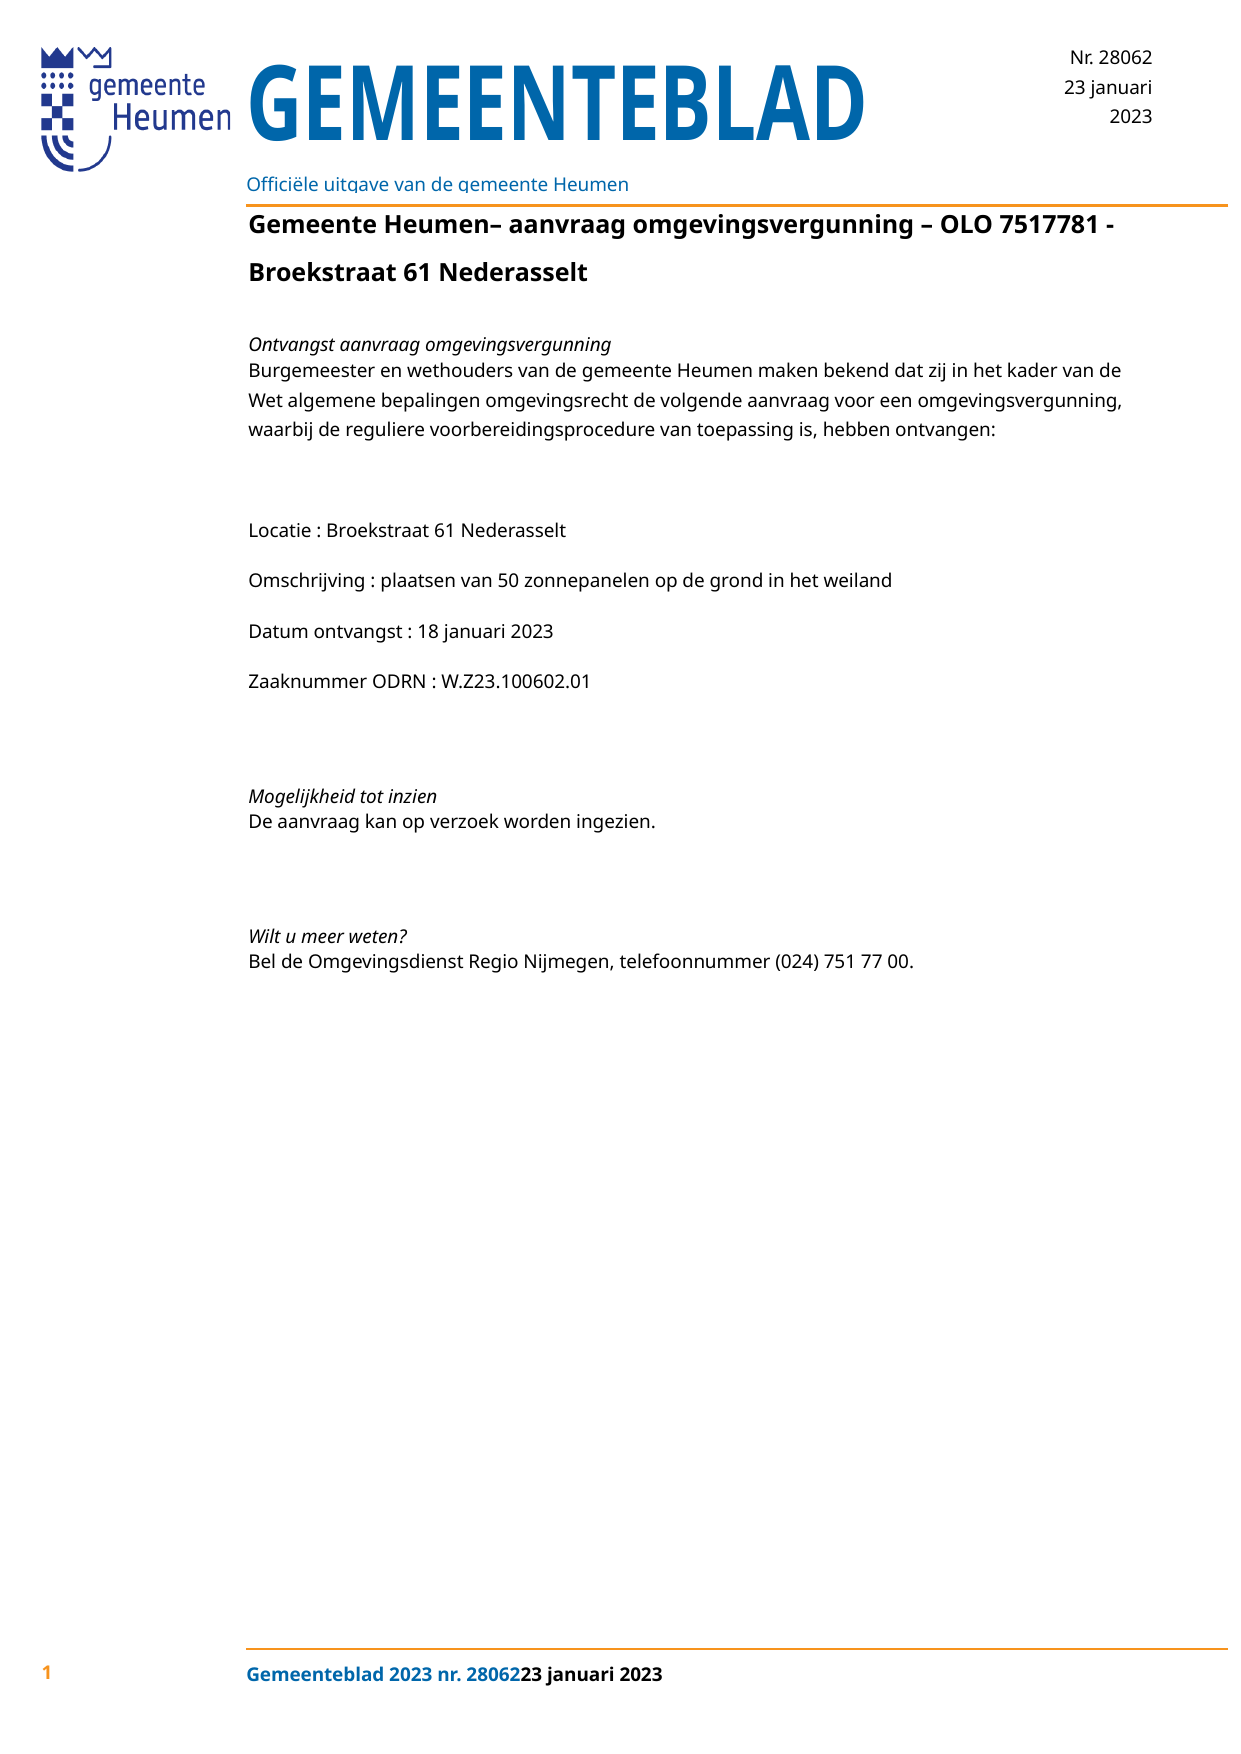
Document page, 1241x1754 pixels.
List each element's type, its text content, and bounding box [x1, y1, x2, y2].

text Wilt u meer weten? [248, 923, 1152, 949]
text Datum ontvangst : 18 januari 2023 [248, 618, 1152, 644]
text Zaaknummer ODRN : W.Z23.100602.01 [248, 668, 1152, 694]
text Locatie : Broekstraat 61 Nederasselt [248, 517, 1152, 543]
picture [41, 47, 231, 172]
text Burgemeester en wethouders van de gemeente Heumen maken bekend dat zij in het kader van de Wet algemene bepalingen omgevingsrecht de volgende aanvraag voor een omgevingsvergunning, waarbij de reguliere voorbereidingsprocedure van toepassing is, hebben ontvangen: [248, 357, 1152, 442]
text Ontvangst aanvraag omgevingsvergunning [248, 331, 1152, 357]
text Mogelijkheid tot inzien [248, 783, 1152, 808]
text Omschrijving : plaatsen van 50 zonnepanelen op de grond in het weiland [248, 568, 1152, 593]
text Gemeente Heumen– aanvraag omgevingsvergunning – OLO 7517781 - Broekstraat 61 Nederasselt [248, 207, 1152, 288]
text Bel de Omgevingsdienst Regio Nijmegen, telefoonnummer (024) 751 77 00. [248, 949, 1152, 974]
text De aanvraag kan op verzoek worden ingezien. [248, 808, 1152, 834]
